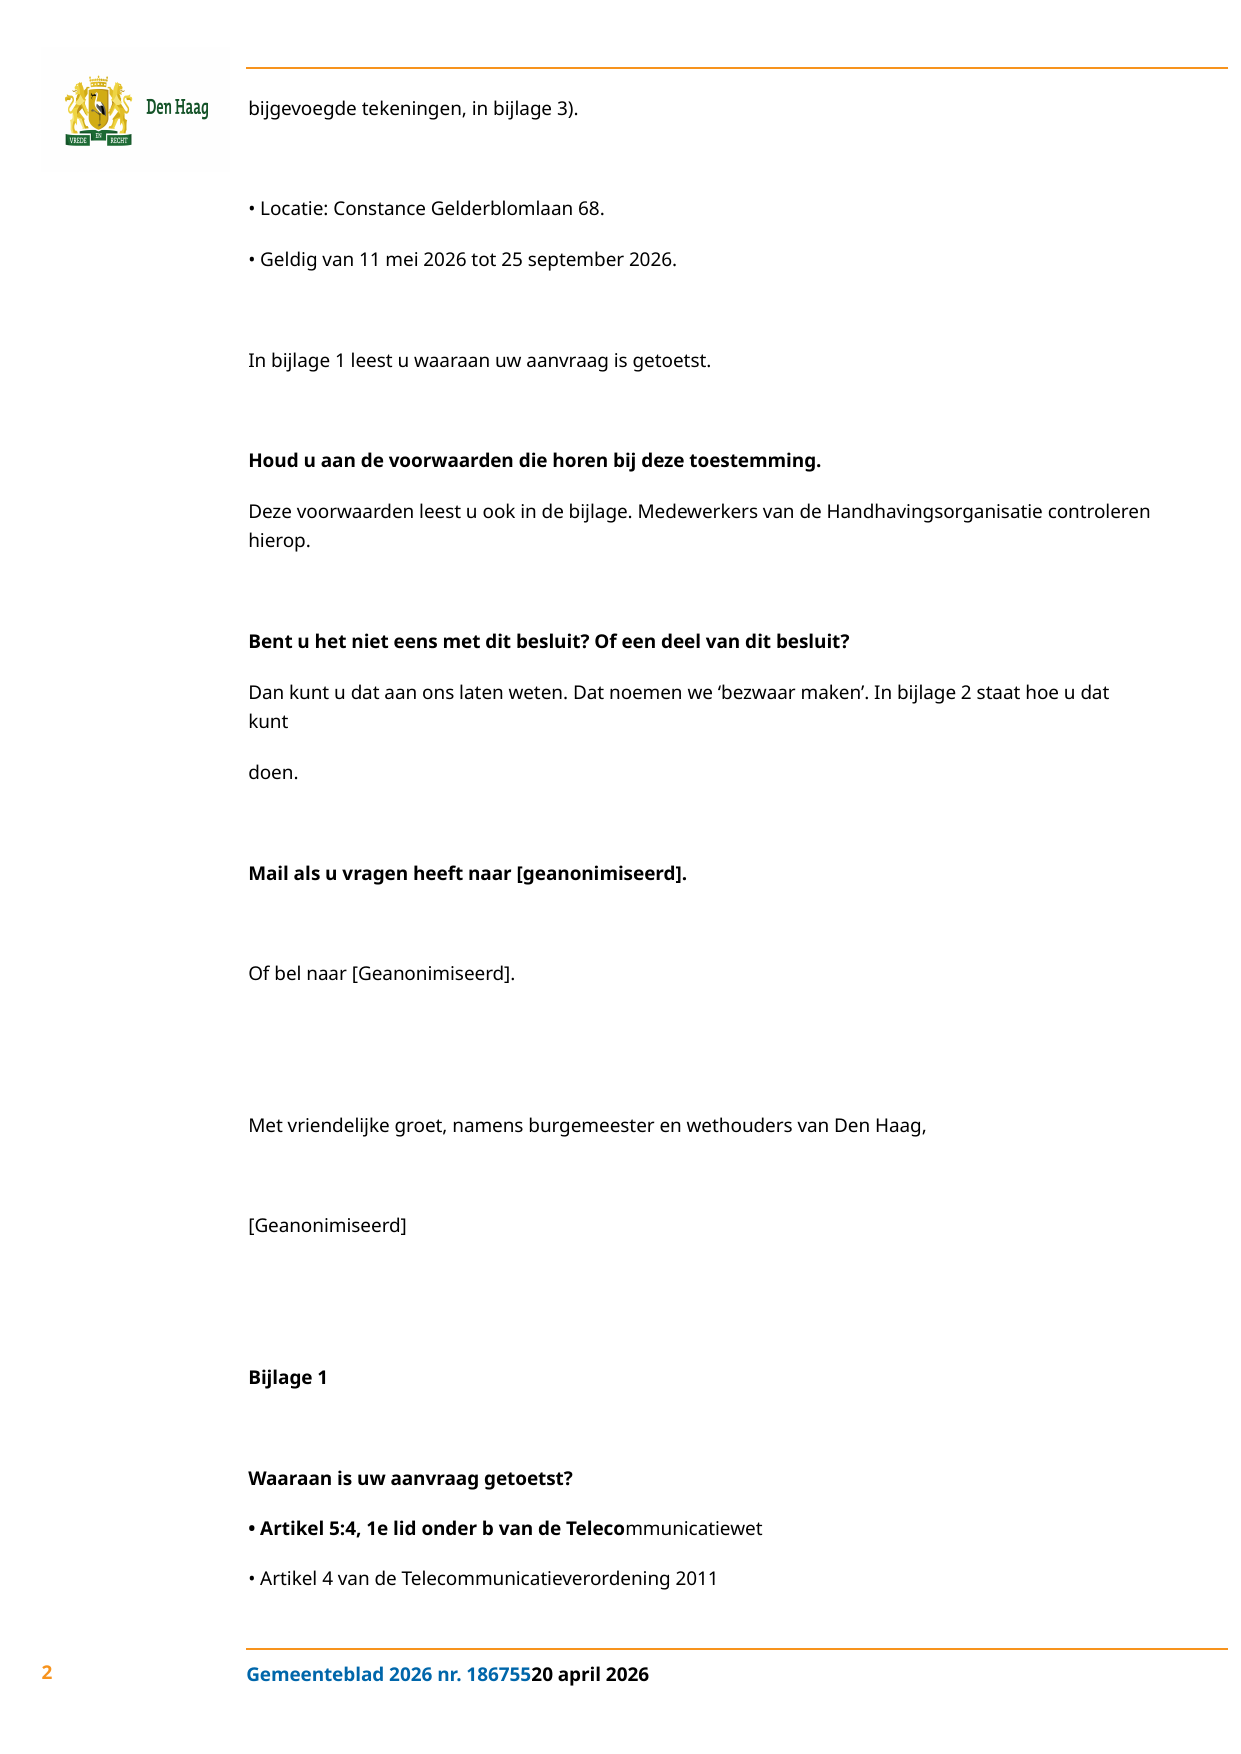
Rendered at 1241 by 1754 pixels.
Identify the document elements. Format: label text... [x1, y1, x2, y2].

picture [41, 47, 231, 172]
text Of bel naar [Geanonimiseerd]. [248, 961, 1152, 986]
text Bent u het niet eens met dit besluit? Of een deel van dit besluit? [248, 628, 1152, 654]
text bijgevoegde tekeningen, in bijlage 3). [248, 95, 1152, 121]
text Waaraan is uw aanvraag getoetst? [248, 1465, 1152, 1491]
text doen. [248, 759, 1152, 785]
text In bijlage 1 leest u waaraan uw aanvraag is getoetst. [248, 347, 1152, 373]
text Houd u aan de voorwaarden die horen bij deze toestemming. [248, 448, 1152, 473]
text Bijlage 1 [248, 1364, 1152, 1390]
text Met vriendelijke groet, namens burgemeester en wethouders van Den Haag, [248, 1112, 1152, 1138]
text • Artikel 4 van de Telecommunicatieverordening 2011 [248, 1566, 1152, 1591]
text • Geldig van 11 mei 2026 tot 25 september 2026. [248, 246, 1152, 272]
text [Geanonimiseerd] [248, 1213, 1152, 1238]
text • Artikel 5:4, 1e lid onder b van de Telecommunicatiewet [248, 1515, 1152, 1541]
text Mail als u vragen heeft naar [geanonimiseerd]. [248, 860, 1152, 886]
text Dan kunt u dat aan ons laten weten. Dat noemen we ‘bezwaar maken’. In bijlage 2 staat hoe u dat kunt [248, 679, 1152, 734]
text Deze voorwaarden leest u ook in de bijlage. Medewerkers van de Handhavingsorganisatie controleren hierop. [248, 498, 1152, 553]
text • Locatie: Constance Gelderblomlaan 68. [248, 196, 1152, 221]
